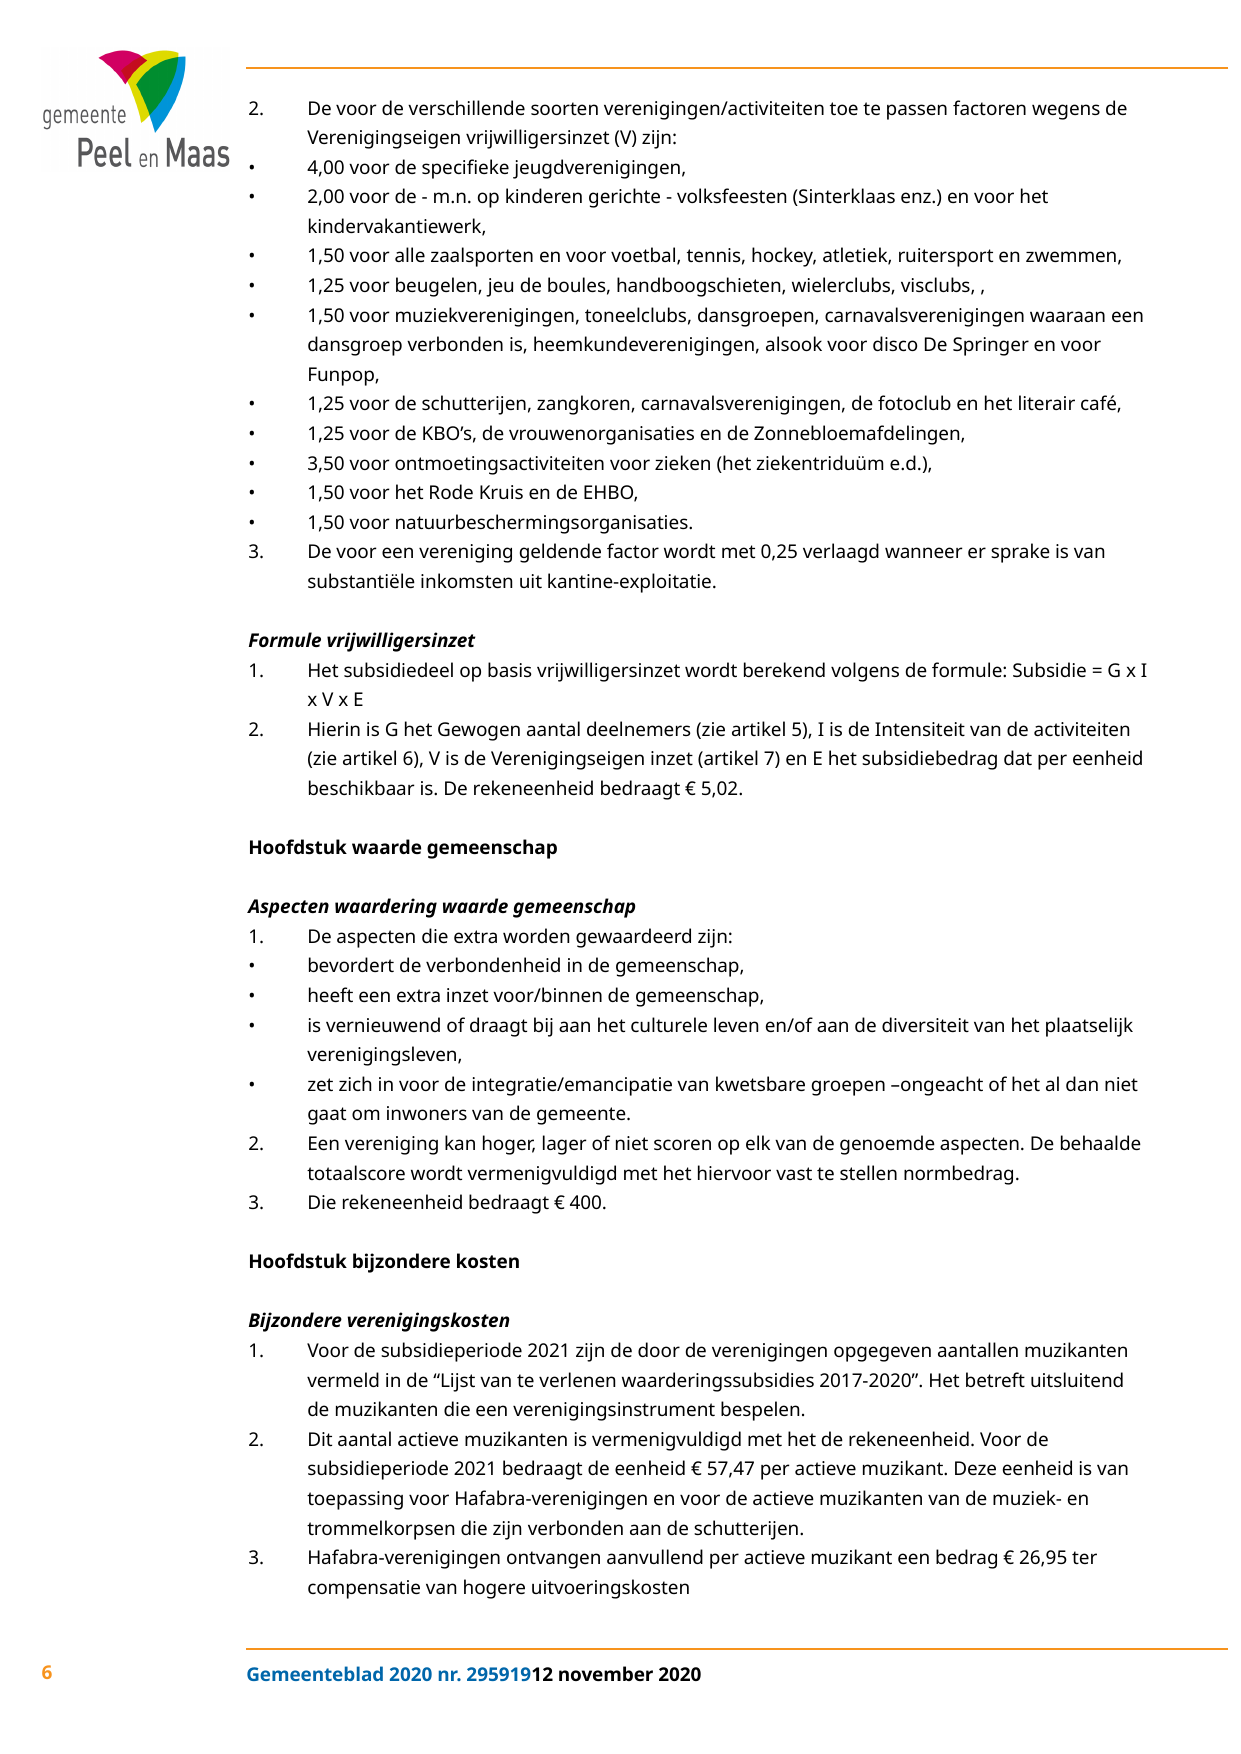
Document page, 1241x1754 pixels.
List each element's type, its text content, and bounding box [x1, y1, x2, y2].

list 1,25 voor de schutterijen, zangkoren, carnavalsverenigingen, de fotoclub en het literair café, [248, 391, 1152, 416]
list Hafabra-verenigingen ontvangen aanvullend per actieve muzikant een bedrag € 26,95 ter compensatie van hogere uitvoeringskosten [248, 1544, 1152, 1600]
text Aspecten waardering waarde gemeenschap [248, 893, 1152, 919]
text Hoofdstuk waarde gemeenschap [248, 834, 1152, 860]
list 1,25 voor beugelen, jeu de boules, handboogschieten, wielerclubs, visclubs, , [248, 272, 1152, 298]
picture [41, 47, 231, 172]
list 4,00 voor de specifieke jeugdverenigingen, [248, 154, 1152, 180]
list 2,00 voor de - m.n. op kinderen gerichte - volksfeesten (Sinterklaas enz.) en voor het kindervakantiewerk, [248, 183, 1152, 239]
list 1,50 voor het Rode Kruis en de EHBO, [248, 479, 1152, 505]
list heeft een extra inzet voor/binnen de gemeenschap, [248, 982, 1152, 1008]
list 1,50 voor alle zaalsporten en voor voetbal, tennis, hockey, atletiek, ruitersport en zwemmen, [248, 243, 1152, 268]
list 1,50 voor muziekverenigingen, toneelclubs, dansgroepen, carnavalsverenigingen waaraan een dansgroep verbonden is, heemkundeverenigingen, alsook voor disco De Springer en voor Funpop, [248, 302, 1152, 387]
list Het subsidiedeel op basis vrijwilligersinzet wordt berekend volgens de formule: Subsidie = G x I x V x E [248, 657, 1152, 712]
list Voor de subsidieperiode 2021 zijn de door de verenigingen opgegeven aantallen muzikanten vermeld in de “Lijst van te verlenen waarderingssubsidies 2017-2020”. Het betreft uitsluitend de muzikanten die een verenigingsinstrument bespelen. [248, 1337, 1152, 1422]
list De aspecten die extra worden gewaardeerd zijn: [248, 923, 1152, 949]
text Bijzondere verenigingskosten [248, 1308, 1152, 1333]
list zet zich in voor de integratie/emancipatie van kwetsbare groepen –ongeacht of het al dan niet gaat om inwoners van de gemeente. [248, 1071, 1152, 1126]
list bevordert de verbondenheid in de gemeenschap, [248, 953, 1152, 978]
list 3,50 voor ontmoetingsactiviteiten voor zieken (het ziekentriduüm e.d.), [248, 450, 1152, 476]
list 1,50 voor natuurbeschermingsorganisaties. [248, 509, 1152, 535]
list Die rekeneenheid bedraagt € 400. [248, 1189, 1152, 1215]
list 1,25 voor de KBO’s, de vrouwenorganisaties en de Zonnebloemafdelingen, [248, 420, 1152, 446]
text Hoofdstuk bijzondere kosten [248, 1248, 1152, 1274]
list Dit aantal actieve muzikanten is vermenigvuldigd met het de rekeneenheid. Voor de subsidieperiode 2021 bedraagt de eenheid € 57,47 per actieve muzikant. Deze eenheid is van toepassing voor Hafabra-verenigingen en voor de actieve muzikanten van de muziek- en trommelkorpsen die zijn verbonden aan de schutterijen. [248, 1426, 1152, 1541]
list Een vereniging kan hoger, lager of niet scoren op elk van de genoemde aspecten. De behaalde totaalscore wordt vermenigvuldigd met het hiervoor vast te stellen normbedrag. [248, 1130, 1152, 1186]
list De voor de verschillende soorten verenigingen/activiteiten toe te passen factoren wegens de Verenigingseigen vrijwilligersinzet (V) zijn: [248, 95, 1152, 150]
list Hierin is G het Gewogen aantal deelnemers (zie artikel 5), I is de Intensiteit van de activiteiten (zie artikel 6), V is de Verenigingseigen inzet (artikel 7) en E het subsidiebedrag dat per eenheid beschikbaar is. De rekeneenheid bedraagt € 5,02. [248, 716, 1152, 801]
text Formule vrijwilligersinzet [248, 627, 1152, 653]
list is vernieuwend of draagt bij aan het culturele leven en/of aan de diversiteit van het plaatselijk verenigingsleven, [248, 1012, 1152, 1067]
list De voor een vereniging geldende factor wordt met 0,25 verlaagd wanneer er sprake is van substantiële inkomsten uit kantine-exploitatie. [248, 538, 1152, 594]
